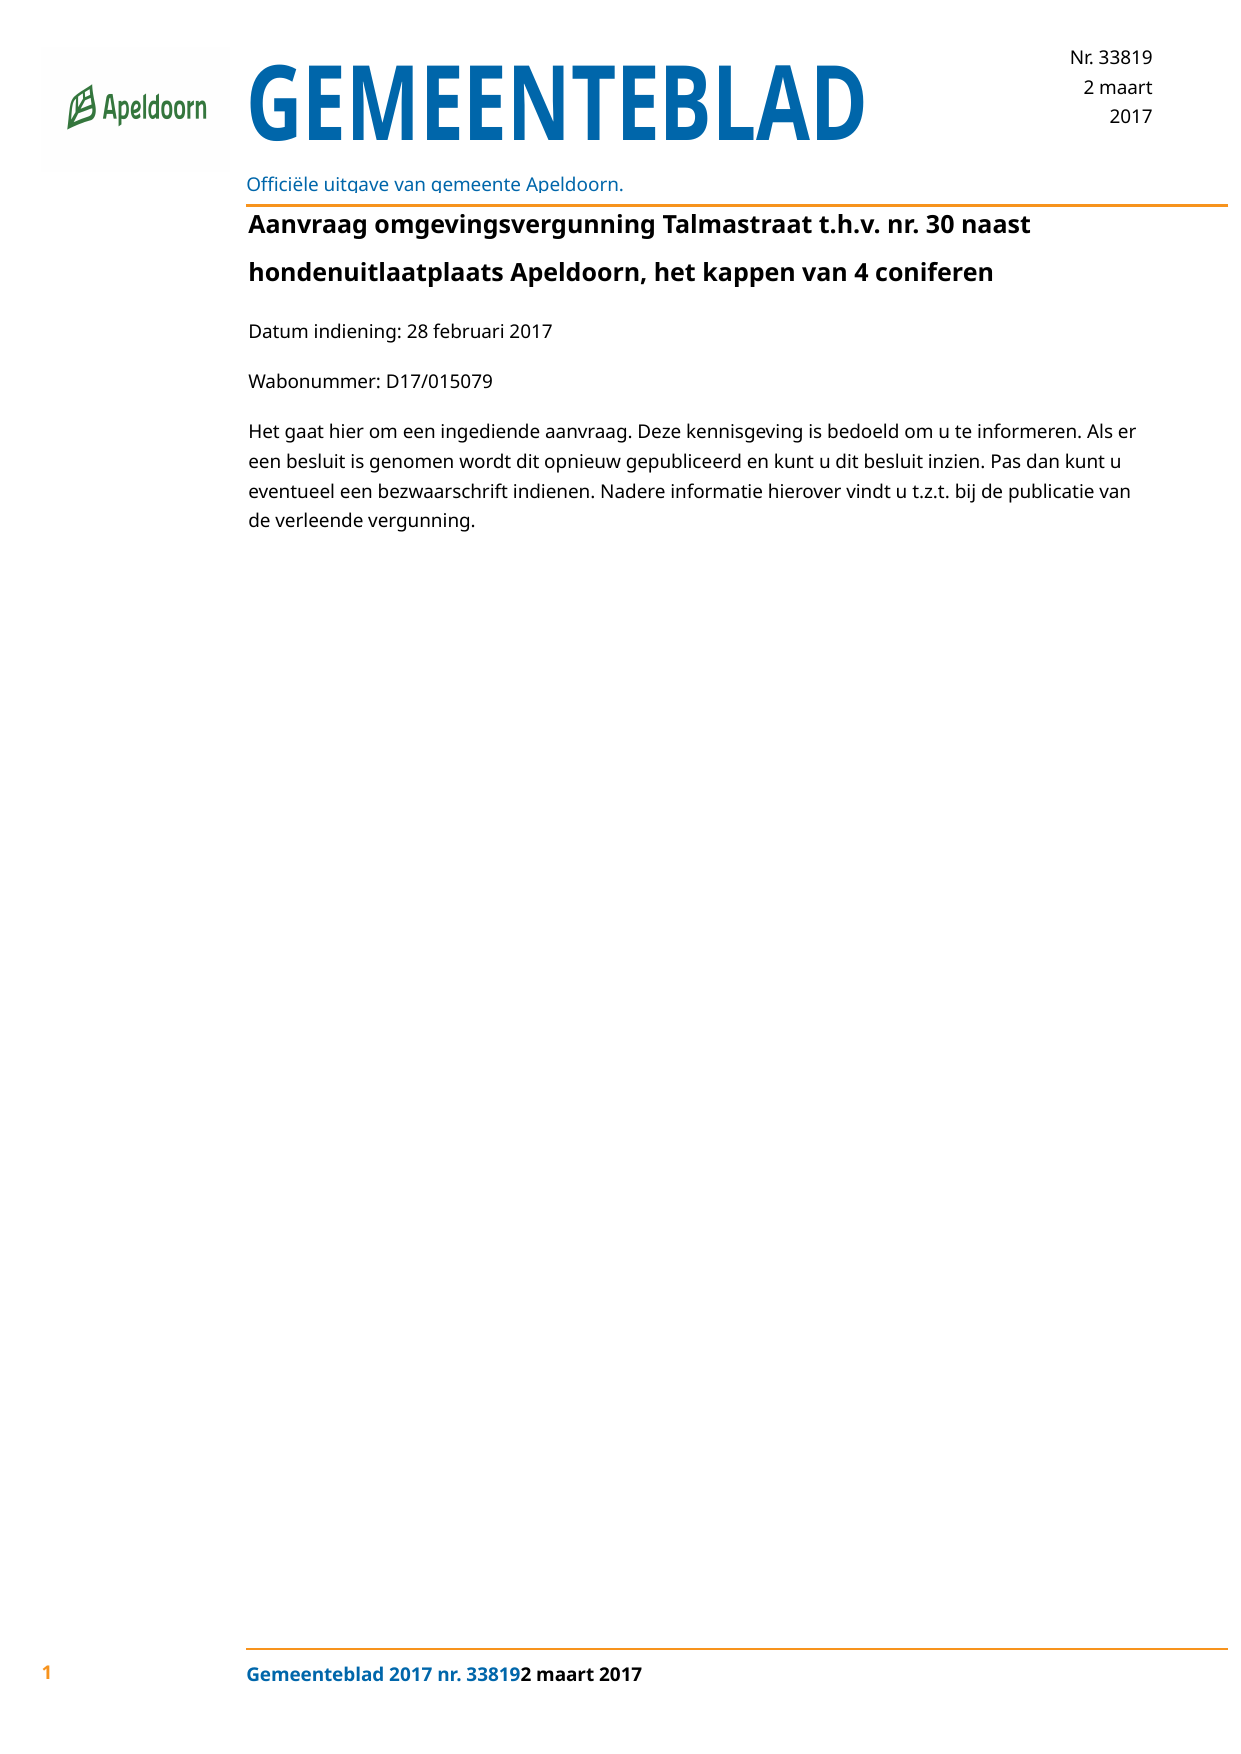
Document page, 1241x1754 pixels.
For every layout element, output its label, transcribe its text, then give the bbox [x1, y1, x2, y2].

text Het gaat hier om een ingediende aanvraag. Deze kennisgeving is bedoeld om u te informeren. Als er een besluit is genomen wordt dit opnieuw gepubliceerd en kunt u dit besluit inzien. Pas dan kunt u eventueel een bezwaarschrift indienen. Nadere informatie hierover vindt u t.z.t. bij de publicatie van de verleende vergunning. [248, 419, 1152, 533]
picture [41, 47, 231, 172]
text Datum indiening: 28 februari 2017 [248, 318, 1152, 344]
text Wabonummer: D17/015079 [248, 368, 1152, 394]
text Aanvraag omgevingsvergunning Talmastraat t.h.v. nr. 30 naast hondenuitlaatplaats Apeldoorn, het kappen van 4 coniferen [248, 207, 1152, 288]
